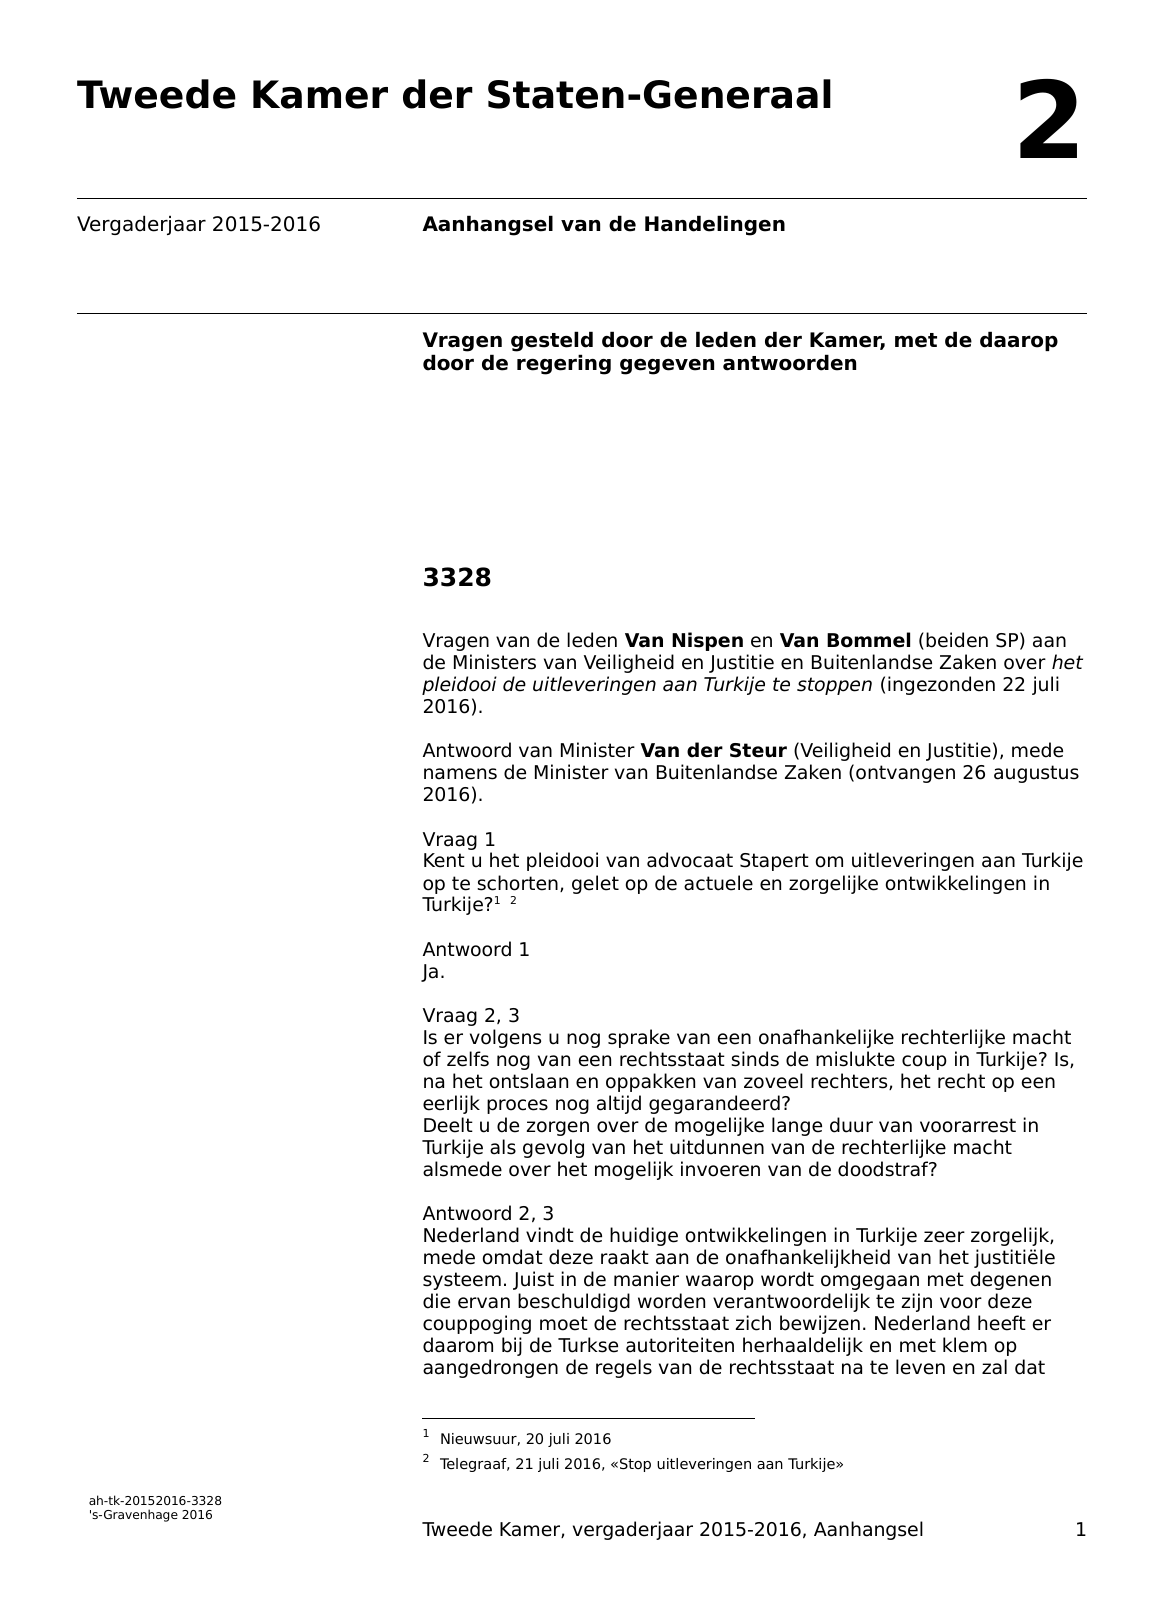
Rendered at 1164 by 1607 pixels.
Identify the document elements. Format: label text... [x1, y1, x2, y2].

text ah-tk-20152016-3328 [88, 1494, 323, 1508]
table_header Tweede Kamer der Staten-Generaal [77, 59, 886, 198]
text Antwoord 2, 3 [422, 1203, 1087, 1225]
text Deelt u de zorgen over de mogelijke lange duur van voorarrest in Turkije als gevolg van het uitdunnen van de rechterlijke macht alsmede over het mogelijk invoeren van de doodstraf? [422, 1114, 1087, 1181]
text Nieuwsuur, 20 juli 2016 [422, 1427, 1087, 1449]
text Vragen van de leden Van Nispen en Van Bommel (beiden SP) aan de Ministers van Veiligheid en Justitie en Buitenlandse Zaken over het pleidooi de uitleveringen aan Turkije te stoppen (ingezonden 22 juli 2016). [422, 630, 1087, 718]
text Vraag 2, 3 [422, 1005, 1087, 1027]
text 's-Gravenhage 2016 [88, 1508, 323, 1522]
table_cell Vragen gesteld door de leden der Kamer, met de daarop door de regering gegeven antwoorden [422, 314, 1087, 375]
table_cell [77, 314, 422, 375]
text Nederland vindt de huidige ontwikkelingen in Turkije zeer zorgelijk, mede omdat deze raakt aan de onafhankelijkheid van het justitiële systeem. Juist in de manier waarop wordt omgegaan met degenen die ervan beschuldigd worden verantwoordelijk te zijn voor deze couppoging moet de rechtsstaat zich bewijzen. Nederland heeft er daarom bij de Turkse autoriteiten herhaaldelijk en met klem op aangedrongen de regels van de rechtsstaat na te leven en zal dat [422, 1225, 1087, 1378]
table_cell Vergaderjaar 2015-2016 [77, 199, 422, 313]
text Antwoord 1 [422, 938, 1087, 961]
text Vraag 1 [422, 828, 1087, 850]
table_cell Aanhangsel van de Handelingen [422, 199, 1087, 313]
text Telegraaf, 21 juli 2016, «Stop uitleveringen aan Turkije» [422, 1452, 1087, 1474]
text Kent u het pleidooi van advocaat Stapert om uitleveringen aan Turkije op te schorten, gelet op de actuele en zorgelijke ontwikkelingen in Turkije? [422, 850, 1087, 916]
text Ja. [422, 961, 1087, 982]
text Is er volgens u nog sprake van een onafhankelijke rechterlijke macht of zelfs nog van een rechtsstaat sinds de mislukte coup in Turkije? Is, na het ontslaan en oppakken van zoveel rechters, het recht op een eerlijk proces nog altijd gegarandeerd? [422, 1027, 1087, 1114]
text 3328 [422, 563, 1087, 592]
table_header 2 [886, 59, 1087, 198]
text Antwoord van Minister Van der Steur (Veiligheid en Justitie), mede namens de Minister van Buitenlandse Zaken (ontvangen 26 augustus 2016). [422, 740, 1087, 806]
